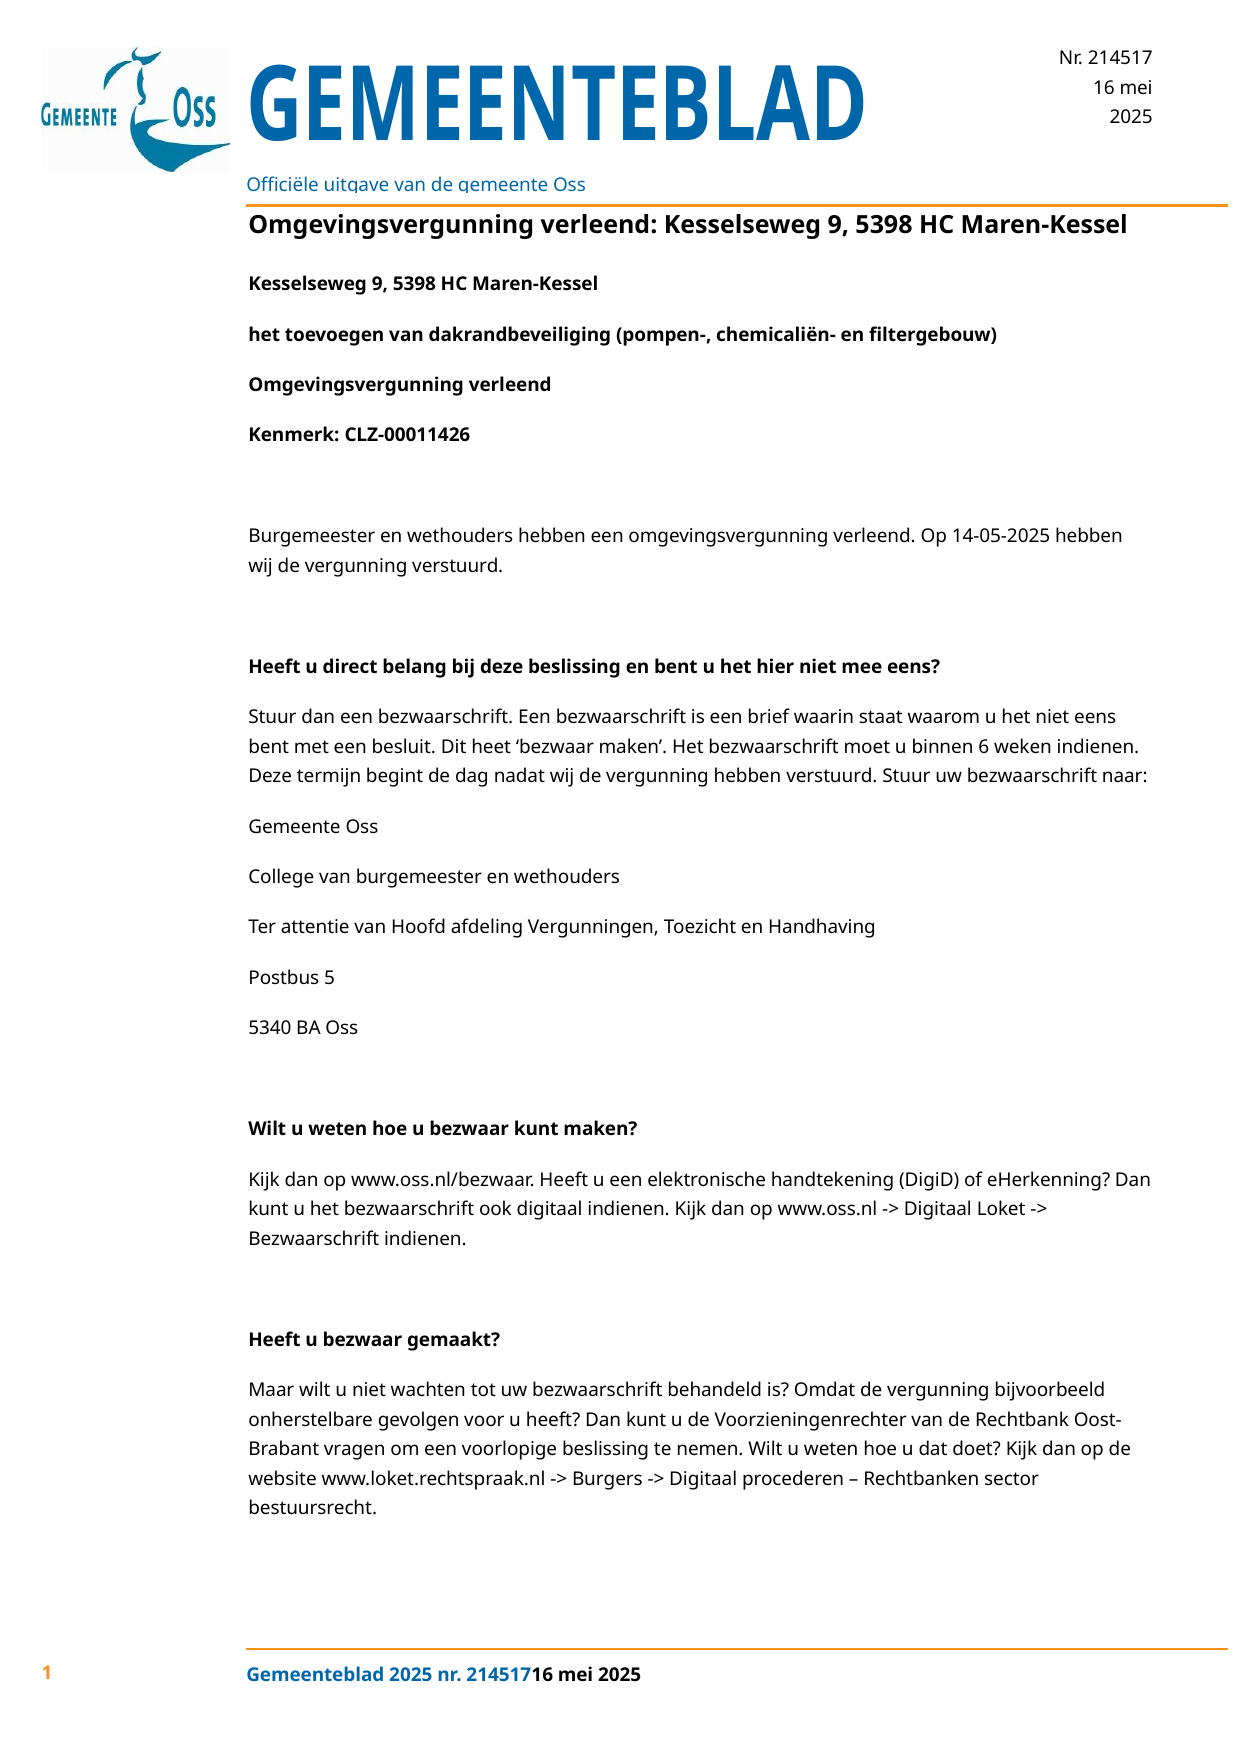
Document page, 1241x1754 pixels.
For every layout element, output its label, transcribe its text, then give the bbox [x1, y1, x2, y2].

text Heeft u bezwaar gemaakt? [248, 1326, 1152, 1351]
text Heeft u direct belang bij deze beslissing en bent u het hier niet mee eens? [248, 653, 1152, 678]
text het toevoegen van dakrandbeveiliging (pompen-, chemicaliën- en filtergebouw) [248, 321, 1152, 346]
text Kijk dan op www.oss.nl/bezwaar. Heeft u een elektronische handtekening (DigiD) of eHerkenning? Dan kunt u het bezwaarschrift ook digitaal indienen. Kijk dan op www.oss.nl -> Digitaal Loket -> Bezwaarschrift indienen. [248, 1166, 1152, 1251]
text 5340 BA Oss [248, 1014, 1152, 1040]
text Maar wilt u niet wachten tot uw bezwaarschrift behandeld is? Omdat de vergunning bijvoorbeeld onherstelbare gevolgen voor u heeft? Dan kunt u de Voorzieningenrechter van de Rechtbank Oost-Brabant vragen om een voorlopige beslissing te nemen. Wilt u weten hoe u dat doet? Kijk dan op de website www.loket.rechtspraak.nl -> Burgers -> Digitaal procederen – Rechtbanken sector bestuursrecht. [248, 1376, 1152, 1520]
text Stuur dan een bezwaarschrift. Een bezwaarschrift is een brief waarin staat waarom u het niet eens bent met een besluit. Dit heet ‘bezwaar maken’. Het bezwaarschrift moet u binnen 6 weken indienen. Deze termijn begint de dag nadat wij de vergunning hebben verstuurd. Stuur uw bezwaarschrift naar: [248, 703, 1152, 788]
text Kenmerk: CLZ-00011426 [248, 422, 1152, 447]
text Ter attentie van Hoofd afdeling Vergunningen, Toezicht en Handhaving [248, 914, 1152, 939]
text Omgevingsvergunning verleend [248, 371, 1152, 397]
text Omgevingsvergunning verleend: Kesselseweg 9, 5398 HC Maren-Kessel [248, 207, 1152, 241]
text Wilt u weten hoe u bezwaar kunt maken? [248, 1115, 1152, 1141]
text Kesselseweg 9, 5398 HC Maren-Kessel [248, 270, 1152, 296]
text Postbus 5 [248, 964, 1152, 990]
text College van burgemeester en wethouders [248, 863, 1152, 889]
picture [41, 47, 231, 172]
text Burgemeester en wethouders hebben een omgevingsvergunning verleend. Op 14-05-2025 hebben wij de vergunning verstuurd. [248, 522, 1152, 578]
text Gemeente Oss [248, 813, 1152, 838]
